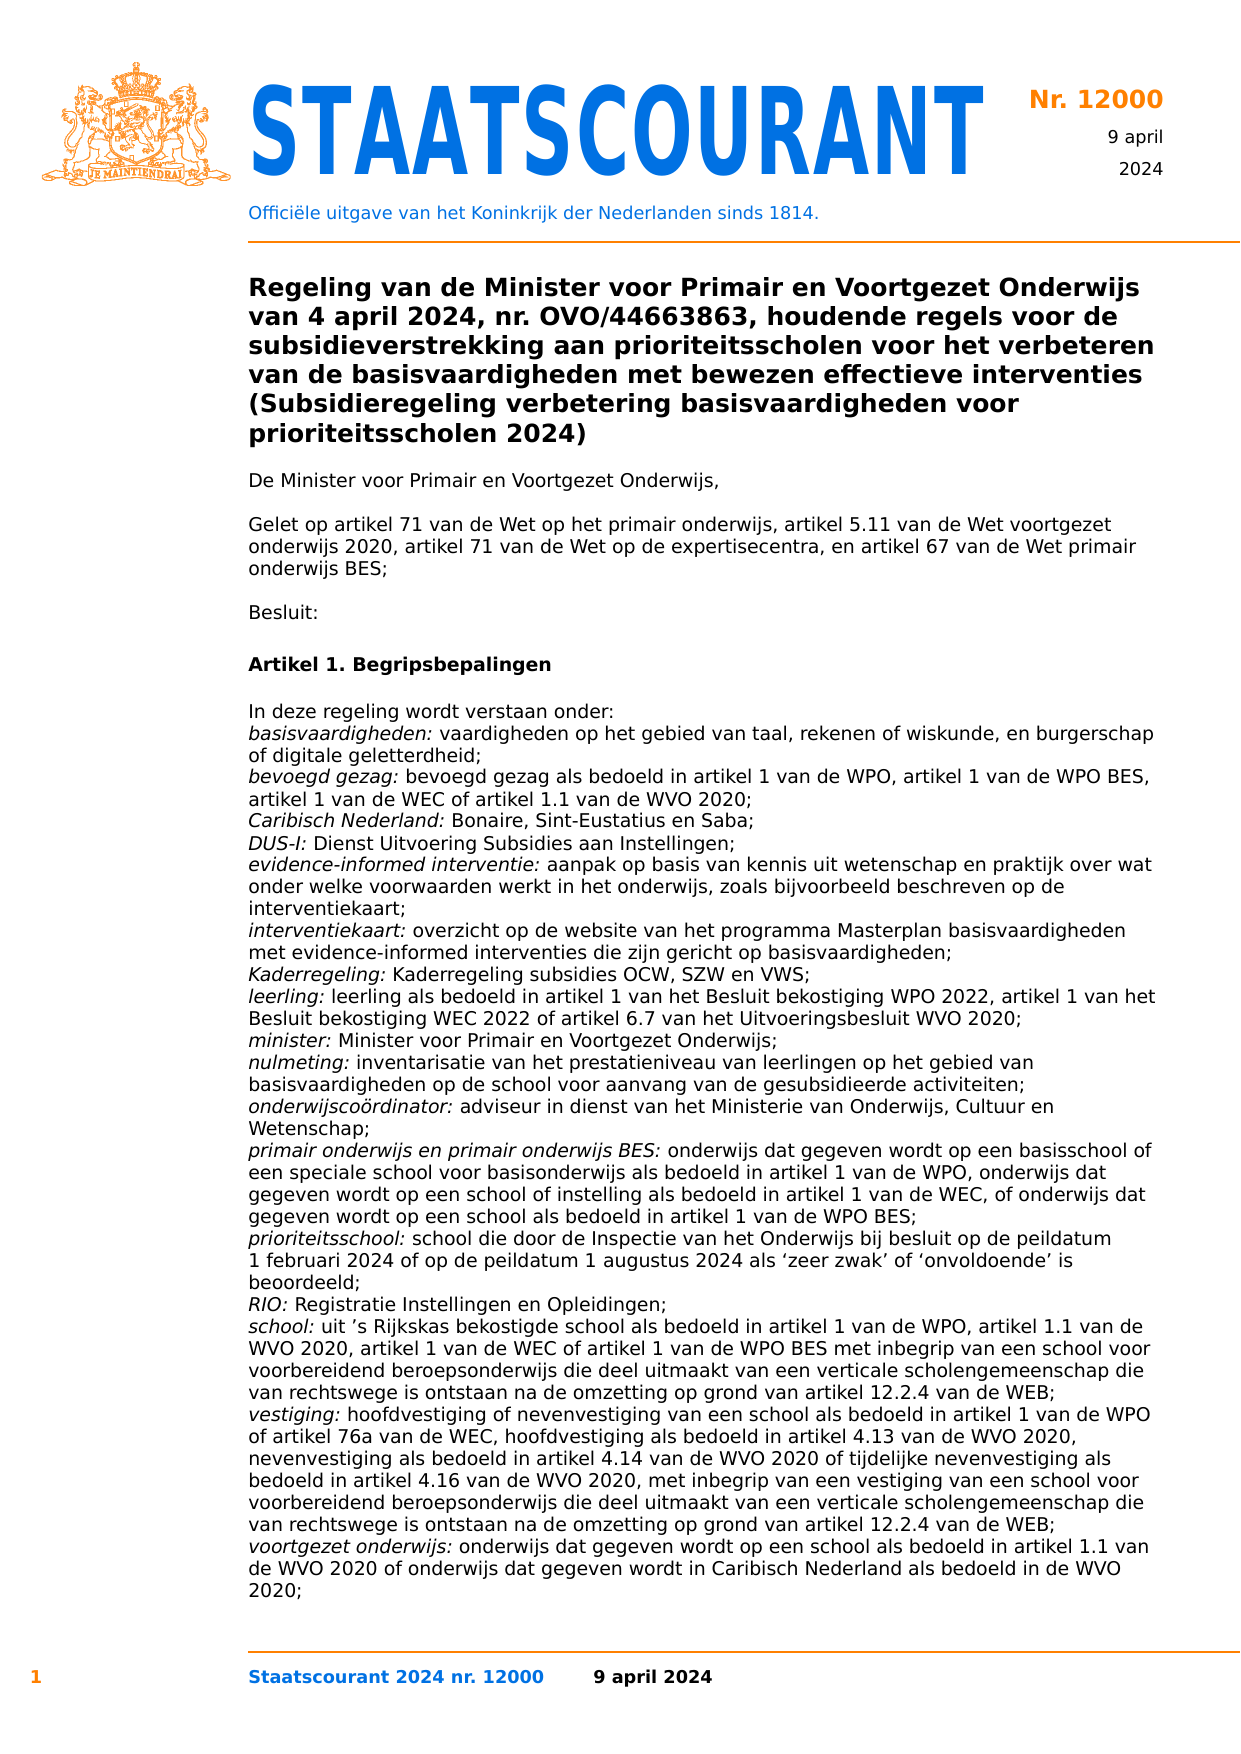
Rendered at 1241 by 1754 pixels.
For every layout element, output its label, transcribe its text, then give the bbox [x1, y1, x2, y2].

text vestiging: hoofdvestiging of nevenvestiging van een school als bedoeld in artikel 1 van de WPO of artikel 76a van de WEC, hoofdvestiging als bedoeld in artikel 4.13 van de WVO 2020, nevenvestiging als bedoeld in artikel 4.14 van de WVO 2020 of tijdelijke nevenvestiging als bedoeld in artikel 4.16 van de WVO 2020, met inbegrip van een vestiging van een school voor voorbereidend beroepsonderwijs die deel uitmaakt van een verticale scholengemeenschap die van rechtswege is ontstaan na de omzetting op grond van artikel 12.2.4 van de WEB; [248, 1404, 1163, 1536]
subtitle Artikel 1. Begripsbepalingen [248, 653, 1163, 676]
text primair onderwijs en primair onderwijs BES: onderwijs dat gegeven wordt op een basisschool of een speciale school voor basisonderwijs als bedoeld in artikel 1 van de WPO, onderwijs dat gegeven wordt op een school of instelling als bedoeld in artikel 1 van de WEC, of onderwijs dat gegeven wordt op een school als bedoeld in artikel 1 van de WPO BES; [248, 1140, 1163, 1228]
table_header STAATSCOURANT [248, 62, 998, 203]
subtitle Regeling van de Minister voor Primair en Voortgezet Onderwijs van 4 april 2024, nr. OVO/44663863, houdende regels voor de subsidieverstrekking aan prioriteitsscholen voor het verbeteren van de basisvaardigheden met bewezen effectieve interventies (Subsidieregeling verbetering basisvaardigheden voor prioriteitsscholen 2024) [248, 273, 1163, 448]
text prioriteitsschool: school die door de Inspectie van het Onderwijs bij besluit op de peildatum 1 februari 2024 of op de peildatum 1 augustus 2024 als ‘zeer zwak’ of ‘onvoldoende’ is beoordeeld; [248, 1228, 1163, 1294]
text school: uit ’s Rijkskas bekostigde school als bedoeld in artikel 1 van de WPO, artikel 1.1 van de WVO 2020, artikel 1 van de WEC of artikel 1 van de WPO BES met inbegrip van een school voor voorbereidend beroepsonderwijs die deel uitmaakt van een verticale scholengemeenschap die van rechtswege is ontstaan na de omzetting op grond van artikel 12.2.4 van de WEB; [248, 1316, 1163, 1404]
text In deze regeling wordt verstaan onder: [248, 701, 1163, 722]
text bevoegd gezag: bevoegd gezag als bedoeld in artikel 1 van de WPO, artikel 1 van de WPO BES, artikel 1 van de WEC of artikel 1.1 van de WVO 2020; [248, 766, 1163, 810]
text onderwijscoördinator: adviseur in dienst van het Ministerie van Onderwijs, Cultuur en Wetenschap; [248, 1096, 1163, 1140]
table_header Nr. 12000 [998, 62, 1240, 121]
table_cell 2024 [998, 153, 1240, 203]
text leerling: leerling als bedoeld in artikel 1 van het Besluit bekostiging WPO 2022, artikel 1 van het Besluit bekostiging WEC 2022 of artikel 6.7 van het Uitvoeringsbesluit WVO 2020; [248, 986, 1163, 1030]
text evidence-informed interventie: aanpak op basis van kennis uit wetenschap en praktijk over wat onder welke voorwaarden werkt in het onderwijs, zoals bijvoorbeeld beschreven op de interventiekaart; [248, 854, 1163, 920]
text minister: Minister voor Primair en Voortgezet Onderwijs; [248, 1030, 1163, 1052]
text interventiekaart: overzicht op de website van het programma Masterplan basisvaardigheden met evidence-informed interventies die zijn gericht op basisvaardigheden; [248, 920, 1163, 964]
text Caribisch Nederland: Bonaire, Sint-Eustatius en Saba; [248, 810, 1163, 832]
text basisvaardigheden: vaardigheden op het gebied van taal, rekenen of wiskunde, en burgerschap of digitale geletterdheid; [248, 722, 1163, 766]
text De Minister voor Primair en Voortgezet Onderwijs, [248, 470, 1163, 492]
text nulmeting: inventarisatie van het prestatieniveau van leerlingen op het gebied van basisvaardigheden op de school voor aanvang van de gesubsidieerde activiteiten; [248, 1052, 1163, 1096]
table_cell 9 april [998, 121, 1240, 153]
text Gelet op artikel 71 van de Wet op het primair onderwijs, artikel 5.11 van de Wet voortgezet onderwijs 2020, artikel 71 van de Wet op de expertisecentra, en artikel 67 van de Wet primair onderwijs BES; [248, 514, 1163, 580]
table_cell Officiële uitgave van het Koninkrijk der Nederlanden sinds 1814. [248, 203, 1240, 241]
text voortgezet onderwijs: onderwijs dat gegeven wordt op een school als bedoeld in artikel 1.1 van de WVO 2020 of onderwijs dat gegeven wordt in Caribisch Nederland als bedoeld in de WVO 2020; [248, 1536, 1163, 1602]
text Besluit: [248, 602, 1163, 623]
text RIO: Registratie Instellingen en Opleidingen; [248, 1294, 1163, 1316]
text Kaderregeling: Kaderregeling subsidies OCW, SZW en VWS; [248, 964, 1163, 986]
text DUS-I: Dienst Uitvoering Subsidies aan Instellingen; [248, 832, 1163, 854]
picture [41, 62, 231, 186]
table_header [25, 62, 248, 241]
